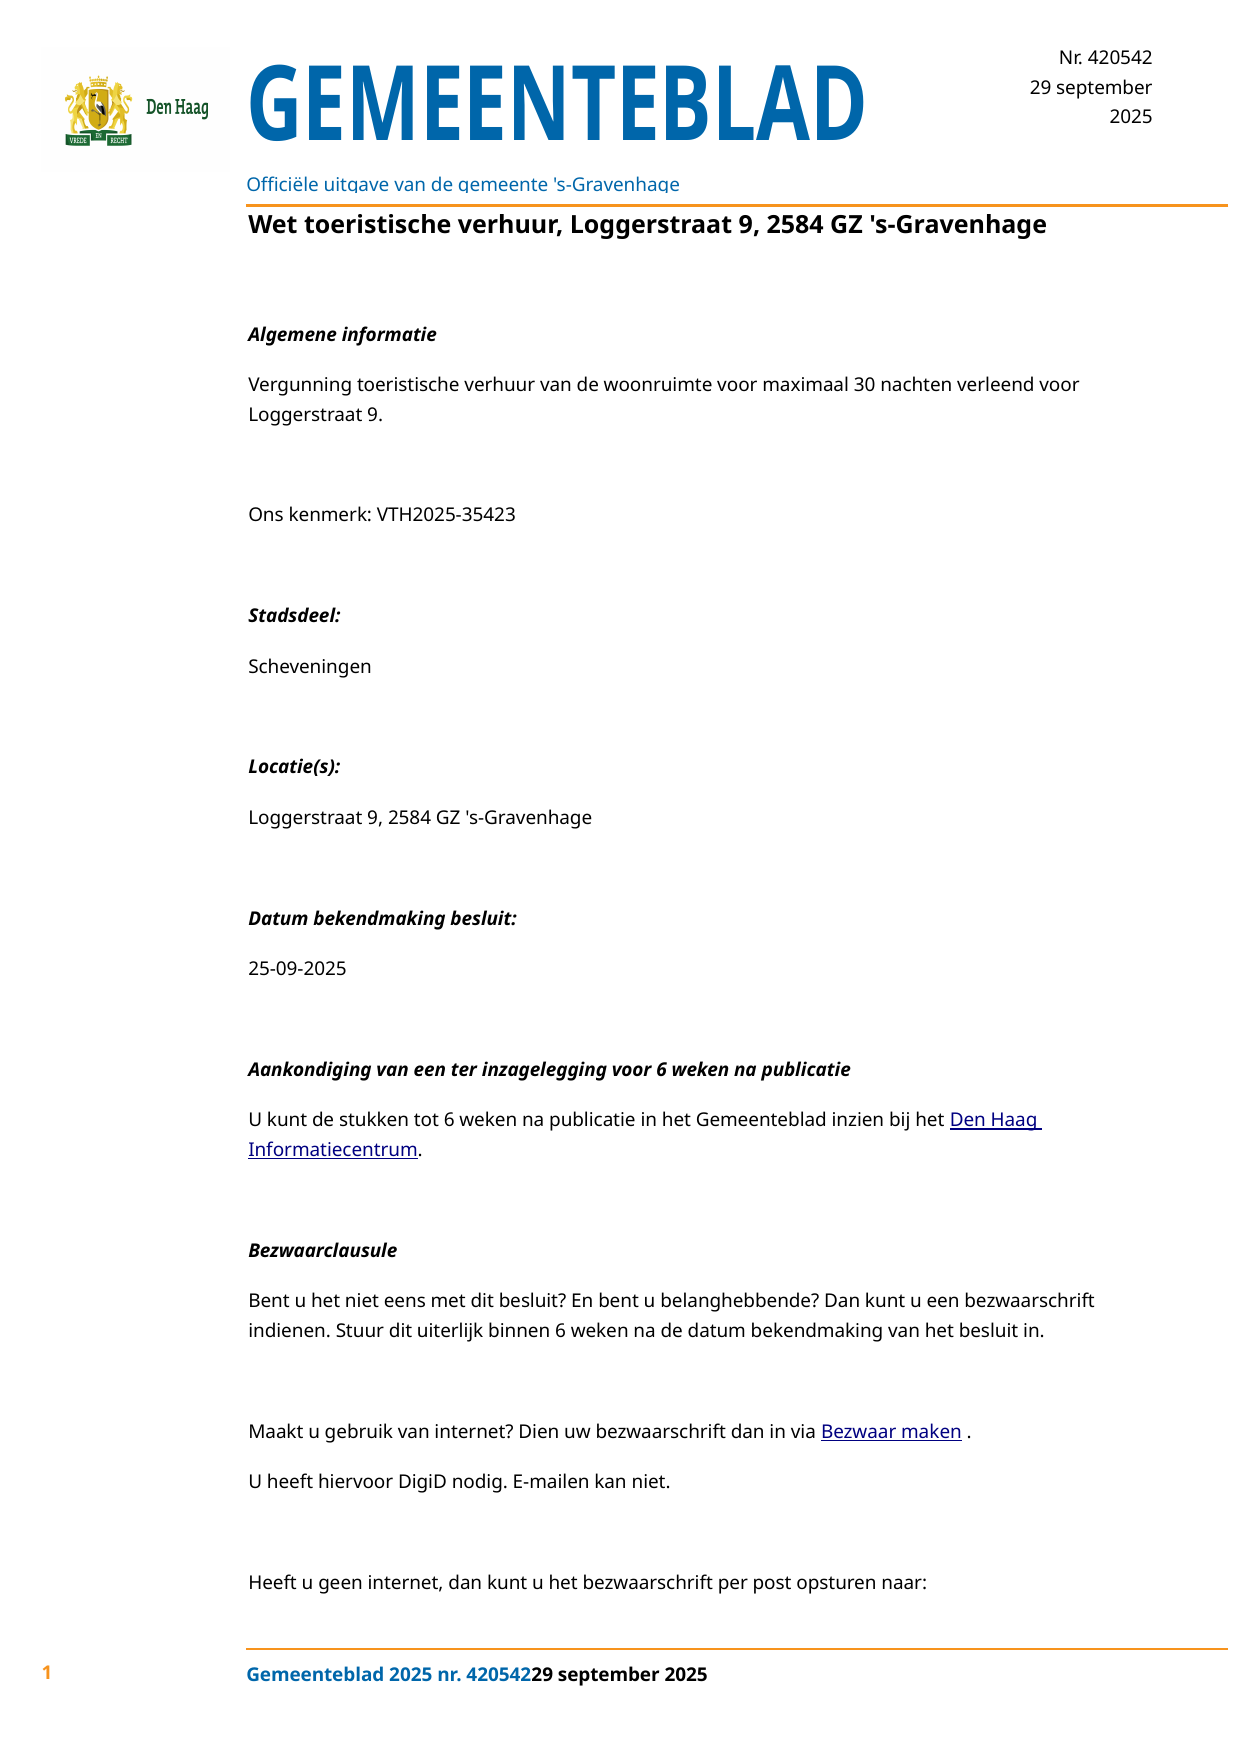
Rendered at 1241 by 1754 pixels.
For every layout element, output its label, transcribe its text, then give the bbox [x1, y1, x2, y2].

text Heeft u geen internet, dan kunt u het bezwaarschrift per post opsturen naar: [248, 1569, 1152, 1595]
text Bent u het niet eens met dit besluit? En bent u belanghebbende? Dan kunt u een bezwaarschrift indienen. Stuur dit uiterlijk binnen 6 weken na de datum bekendmaking van het besluit in. [248, 1287, 1152, 1343]
text Stadsdeel: [248, 602, 1152, 628]
text Locatie(s): [248, 754, 1152, 779]
text Maakt u gebruik van internet? Dien uw bezwaarschrift dan in via Bezwaar maken . [248, 1418, 1152, 1443]
text Vergunning toeristische verhuur van de woonruimte voor maximaal 30 nachten verleend voor Loggerstraat 9. [248, 371, 1152, 426]
picture [41, 47, 231, 172]
text U kunt de stukken tot 6 weken na publicatie in het Gemeenteblad inzien bij het Den Haag Informatiecentrum. [248, 1107, 1152, 1162]
text Bezwaarclausule [248, 1237, 1152, 1263]
text Algemene informatie [248, 321, 1152, 346]
text Datum bekendmaking besluit: [248, 905, 1152, 931]
text U heeft hiervoor DigiD nodig. E-mailen kan niet. [248, 1468, 1152, 1494]
text Ons kenmerk: VTH2025-35423 [248, 502, 1152, 527]
text Scheveningen [248, 653, 1152, 678]
text Wet toeristische verhuur, Loggerstraat 9, 2584 GZ 's-Gravenhage [248, 207, 1152, 241]
text 25-09-2025 [248, 955, 1152, 981]
text Aankondiging van een ter inzagelegging voor 6 weken na publicatie [248, 1056, 1152, 1082]
text Loggerstraat 9, 2584 GZ 's-Gravenhage [248, 804, 1152, 830]
